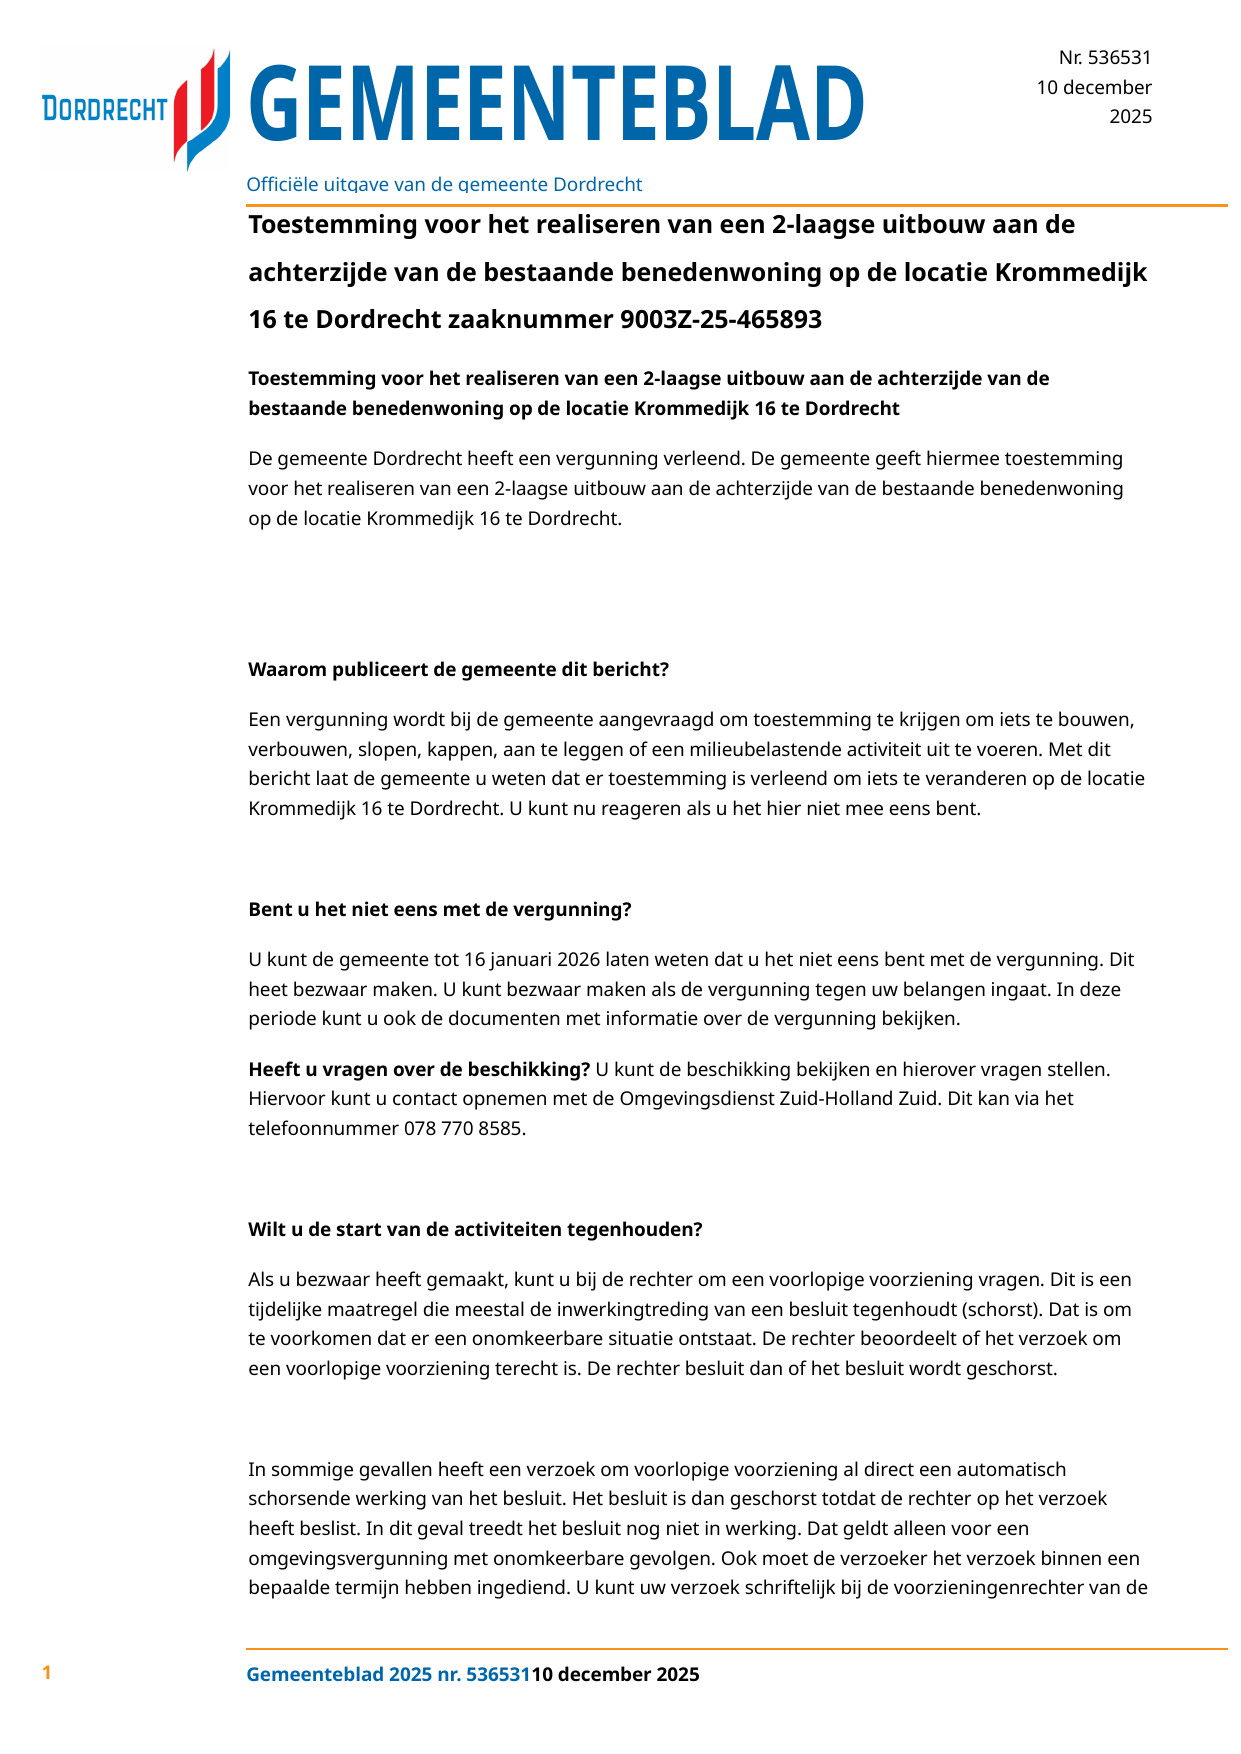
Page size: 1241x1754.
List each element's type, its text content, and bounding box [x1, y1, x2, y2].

text Wilt u de start van de activiteiten tegenhouden? [248, 1216, 1152, 1242]
text Bent u het niet eens met de vergunning? [248, 896, 1152, 922]
text De gemeente Dordrecht heeft een vergunning verleend. De gemeente geeft hiermee toestemming voor het realiseren van een 2-laagse uitbouw aan de achterzijde van de bestaande benedenwoning op de locatie Krommedijk 16 te Dordrecht. [248, 446, 1152, 530]
text Heeft u vragen over de beschikking? U kunt de beschikking bekijken en hierover vragen stellen. Hiervoor kunt u contact opnemen met de Omgevingsdienst Zuid-Holland Zuid. Dit kan via het telefoonnummer 078 770 8585. [248, 1056, 1152, 1141]
text Toestemming voor het realiseren van een 2-laagse uitbouw aan de achterzijde van de bestaande benedenwoning op de locatie Krommedijk 16 te Dordrecht [248, 366, 1152, 421]
text Als u bezwaar heeft gemaakt, kunt u bij de rechter om een voorlopige voorziening vragen. Dit is een tijdelijke maatregel die meestal de inwerkingtreding van een besluit tegenhoudt (schorst). Dat is om te voorkomen dat er een onomkeerbare situatie ontstaat. De rechter beoordeelt of het verzoek om een voorlopige voorziening terecht is. De rechter besluit dan of het besluit wordt geschorst. [248, 1266, 1152, 1381]
text Toestemming voor het realiseren van een 2-laagse uitbouw aan de achterzijde van de bestaande benedenwoning op de locatie Krommedijk 16 te Dordrecht zaaknummer 9003Z-25-465893 [248, 207, 1152, 336]
text Waarom publiceert de gemeente dit bericht? [248, 656, 1152, 682]
text Een vergunning wordt bij de gemeente aangevraagd om toestemming te krijgen om iets te bouwen, verbouwen, slopen, kappen, aan te leggen of een milieubelastende activiteit uit te voeren. Met dit bericht laat de gemeente u weten dat er toestemming is verleend om iets te veranderen op de locatie Krommedijk 16 te Dordrecht. U kunt nu reageren als u het hier niet mee eens bent. [248, 706, 1152, 821]
picture [41, 47, 231, 172]
text In sommige gevallen heeft een verzoek om voorlopige voorziening al direct een automatisch schorsende werking van het besluit. Het besluit is dan geschorst totdat de rechter op het verzoek heeft beslist. In dit geval treedt het besluit nog niet in werking. Dat geldt alleen voor een omgevingsvergunning met onomkeerbare gevolgen. Ook moet de verzoeker het verzoek binnen een bepaalde termijn hebben ingediend. U kunt uw verzoek schriftelijk bij de voorzieningenrechter van de [248, 1456, 1152, 1600]
text U kunt de gemeente tot 16 januari 2026 laten weten dat u het niet eens bent met de vergunning. Dit heet bezwaar maken. U kunt bezwaar maken als de vergunning tegen uw belangen ingaat. In deze periode kunt u ook de documenten met informatie over de vergunning bekijken. [248, 946, 1152, 1031]
